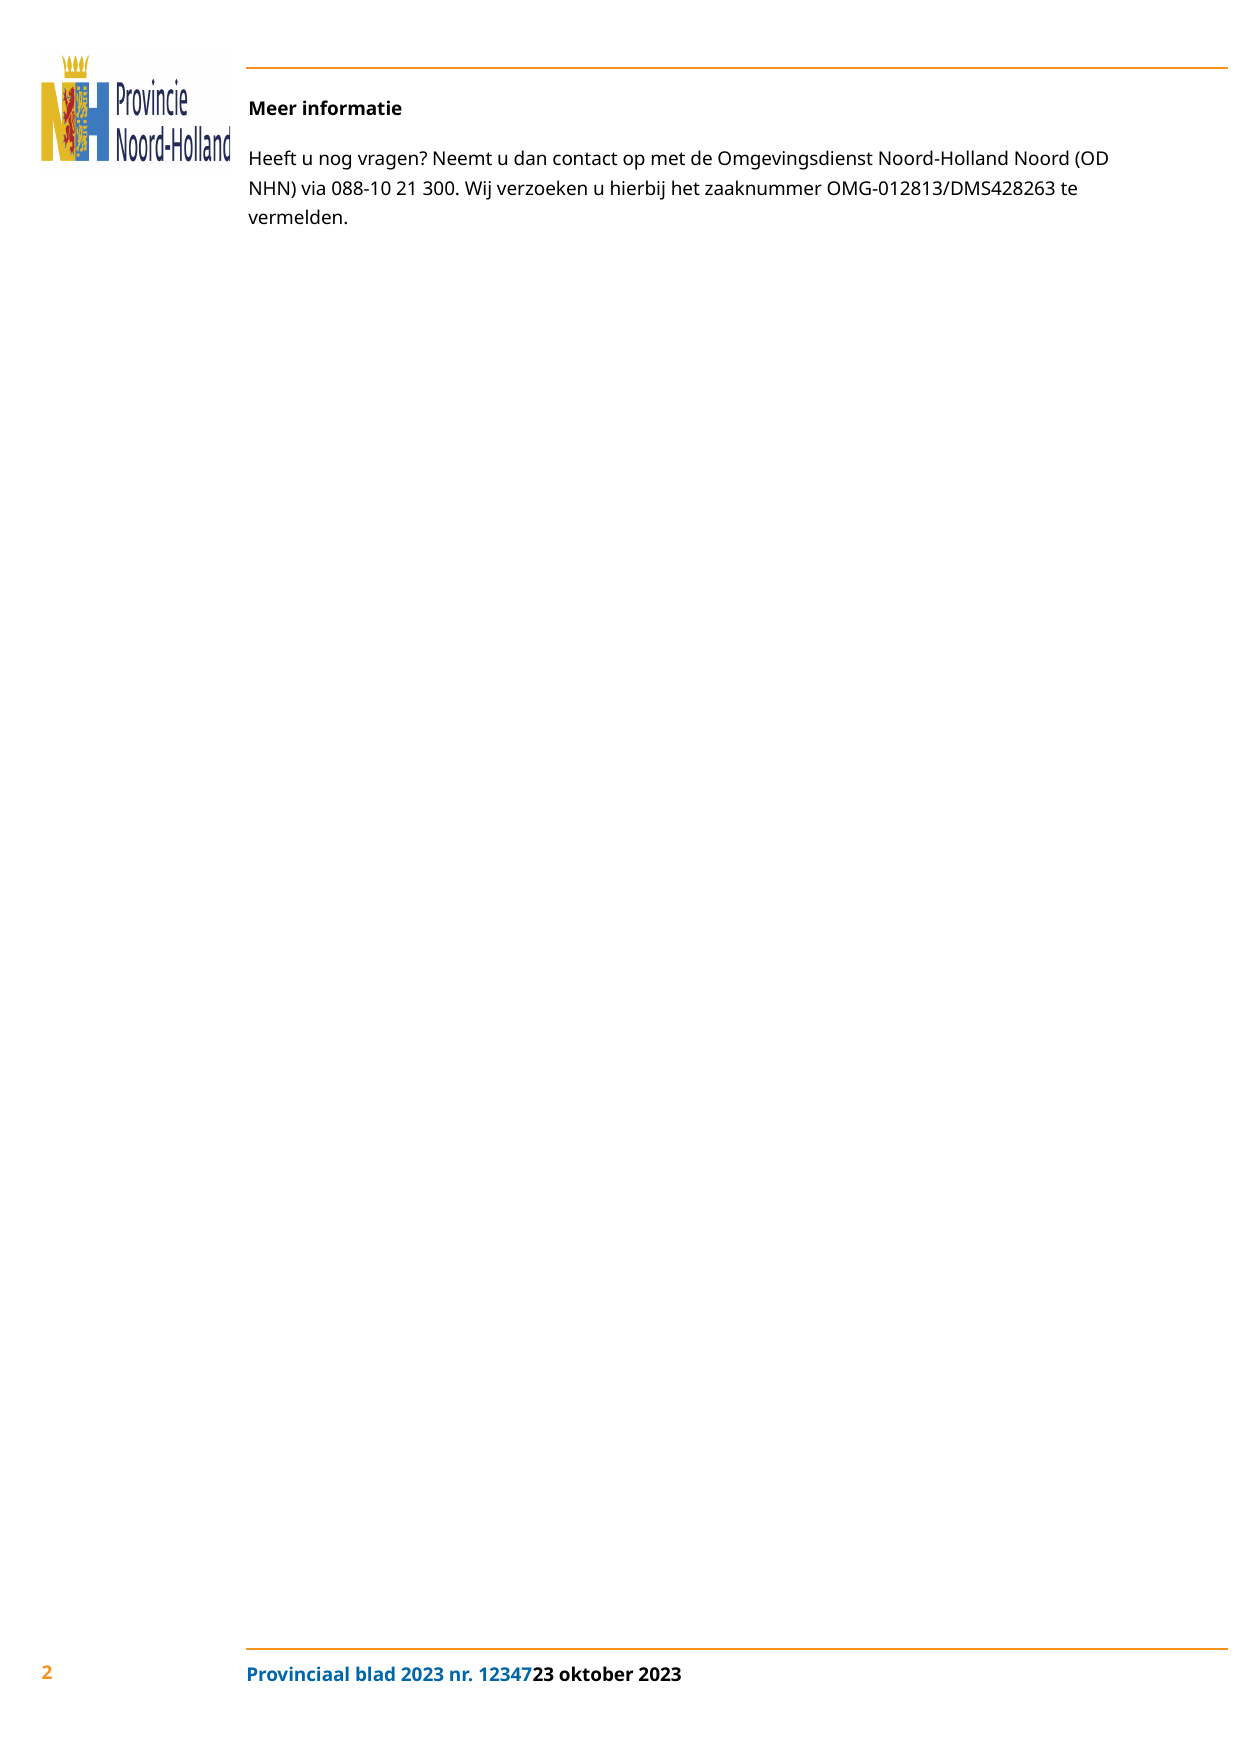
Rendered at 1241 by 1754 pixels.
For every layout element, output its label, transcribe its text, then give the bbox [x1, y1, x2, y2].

text Heeft u nog vragen? Neemt u dan contact op met de Omgevingsdienst Noord-Holland Noord (OD NHN) via 088-10 21 300. Wij verzoeken u hierbij het zaaknummer OMG-012813/DMS428263 te vermelden. [248, 145, 1152, 230]
text Meer informatie [248, 95, 1152, 121]
picture [41, 47, 231, 172]
